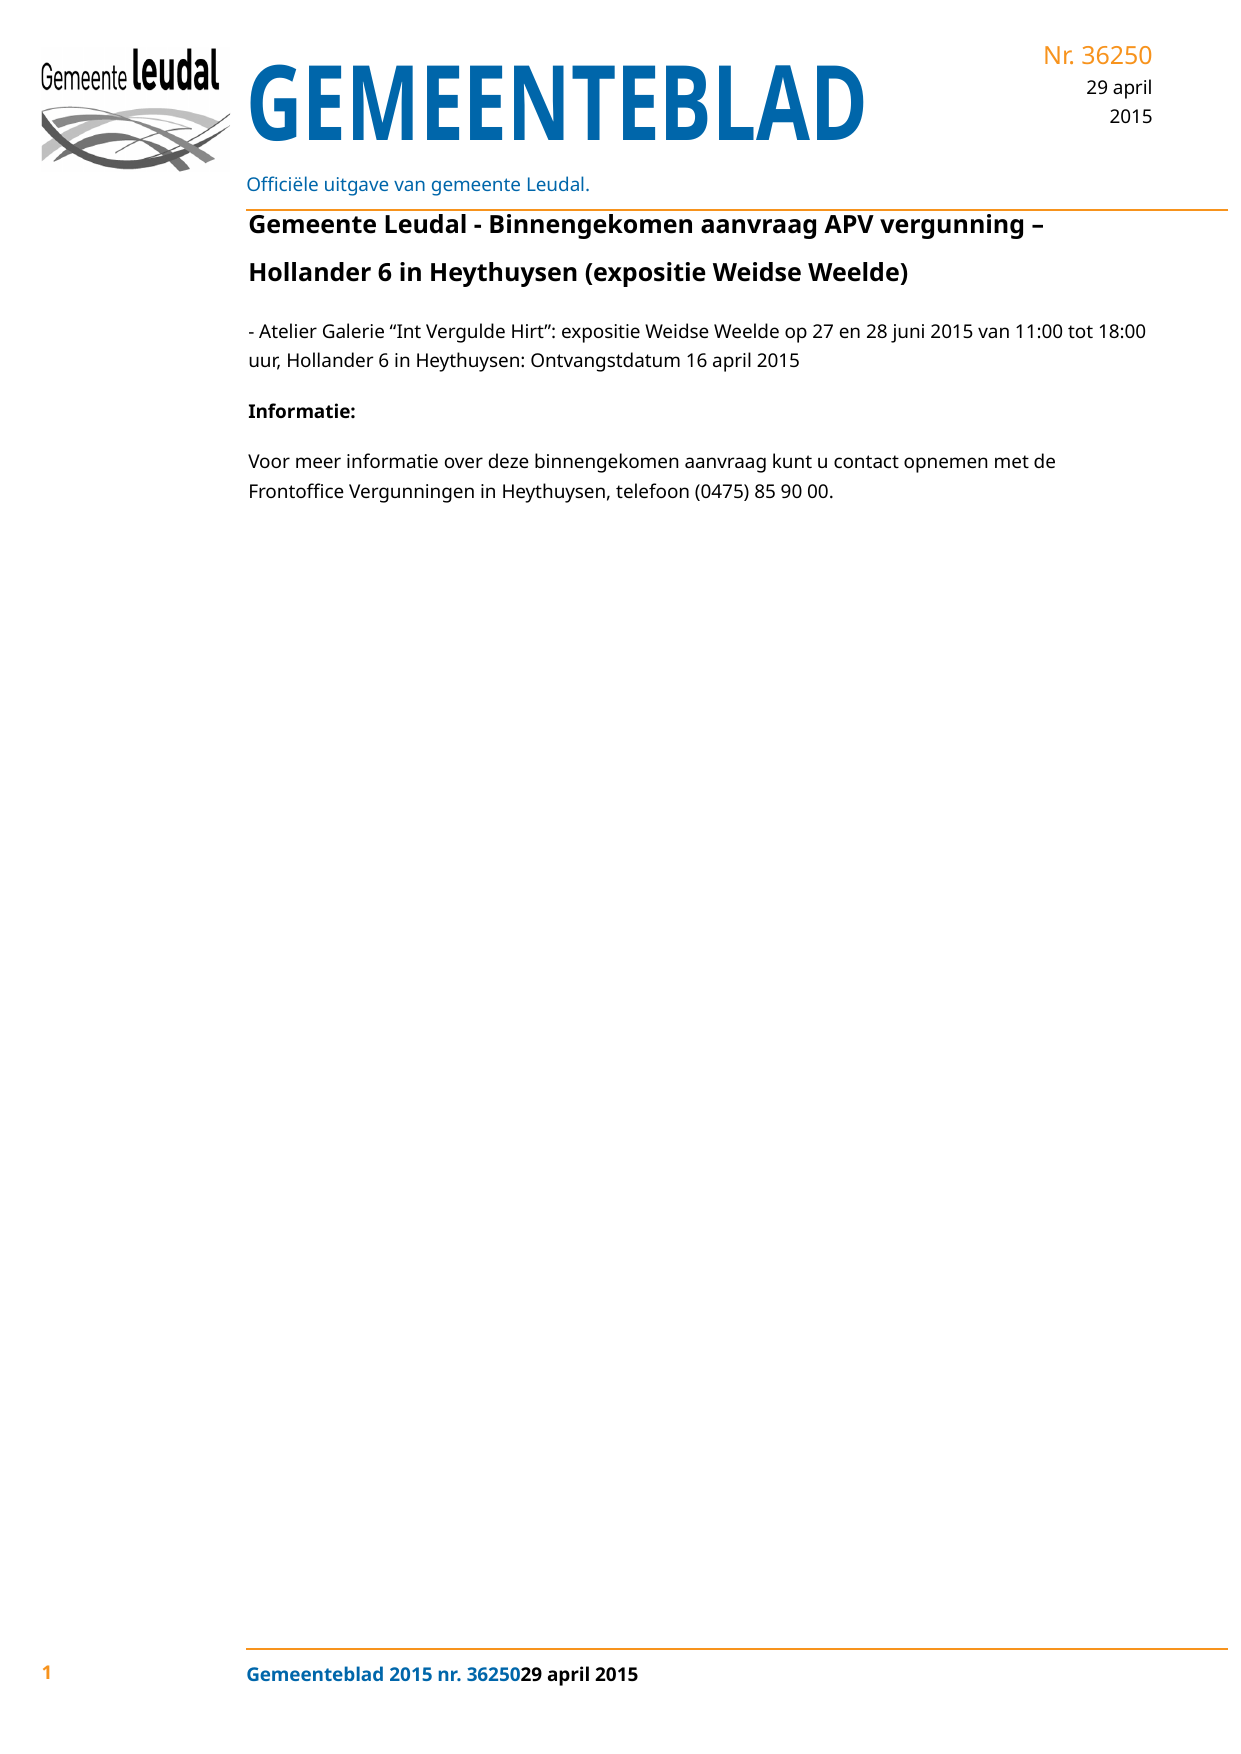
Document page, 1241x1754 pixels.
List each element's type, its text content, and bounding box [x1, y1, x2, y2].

text Informatie: [248, 398, 1152, 424]
text Voor meer informatie over deze binnengekomen aanvraag kunt u contact opnemen met de Frontoffice Vergunningen in Heythuysen, telefoon (0475) 85 90 00. [248, 448, 1152, 504]
picture [41, 47, 231, 172]
text Gemeente Leudal - Binnengekomen aanvraag APV vergunning – Hollander 6 in Heythuysen (expositie Weidse Weelde) [248, 211, 1152, 288]
text - Atelier Galerie “Int Vergulde Hirt”: expositie Weidse Weelde op 27 en 28 juni 2015 van 11:00 tot 18:00 uur, Hollander 6 in Heythuysen: Ontvangstdatum 16 april 2015 [248, 318, 1152, 373]
